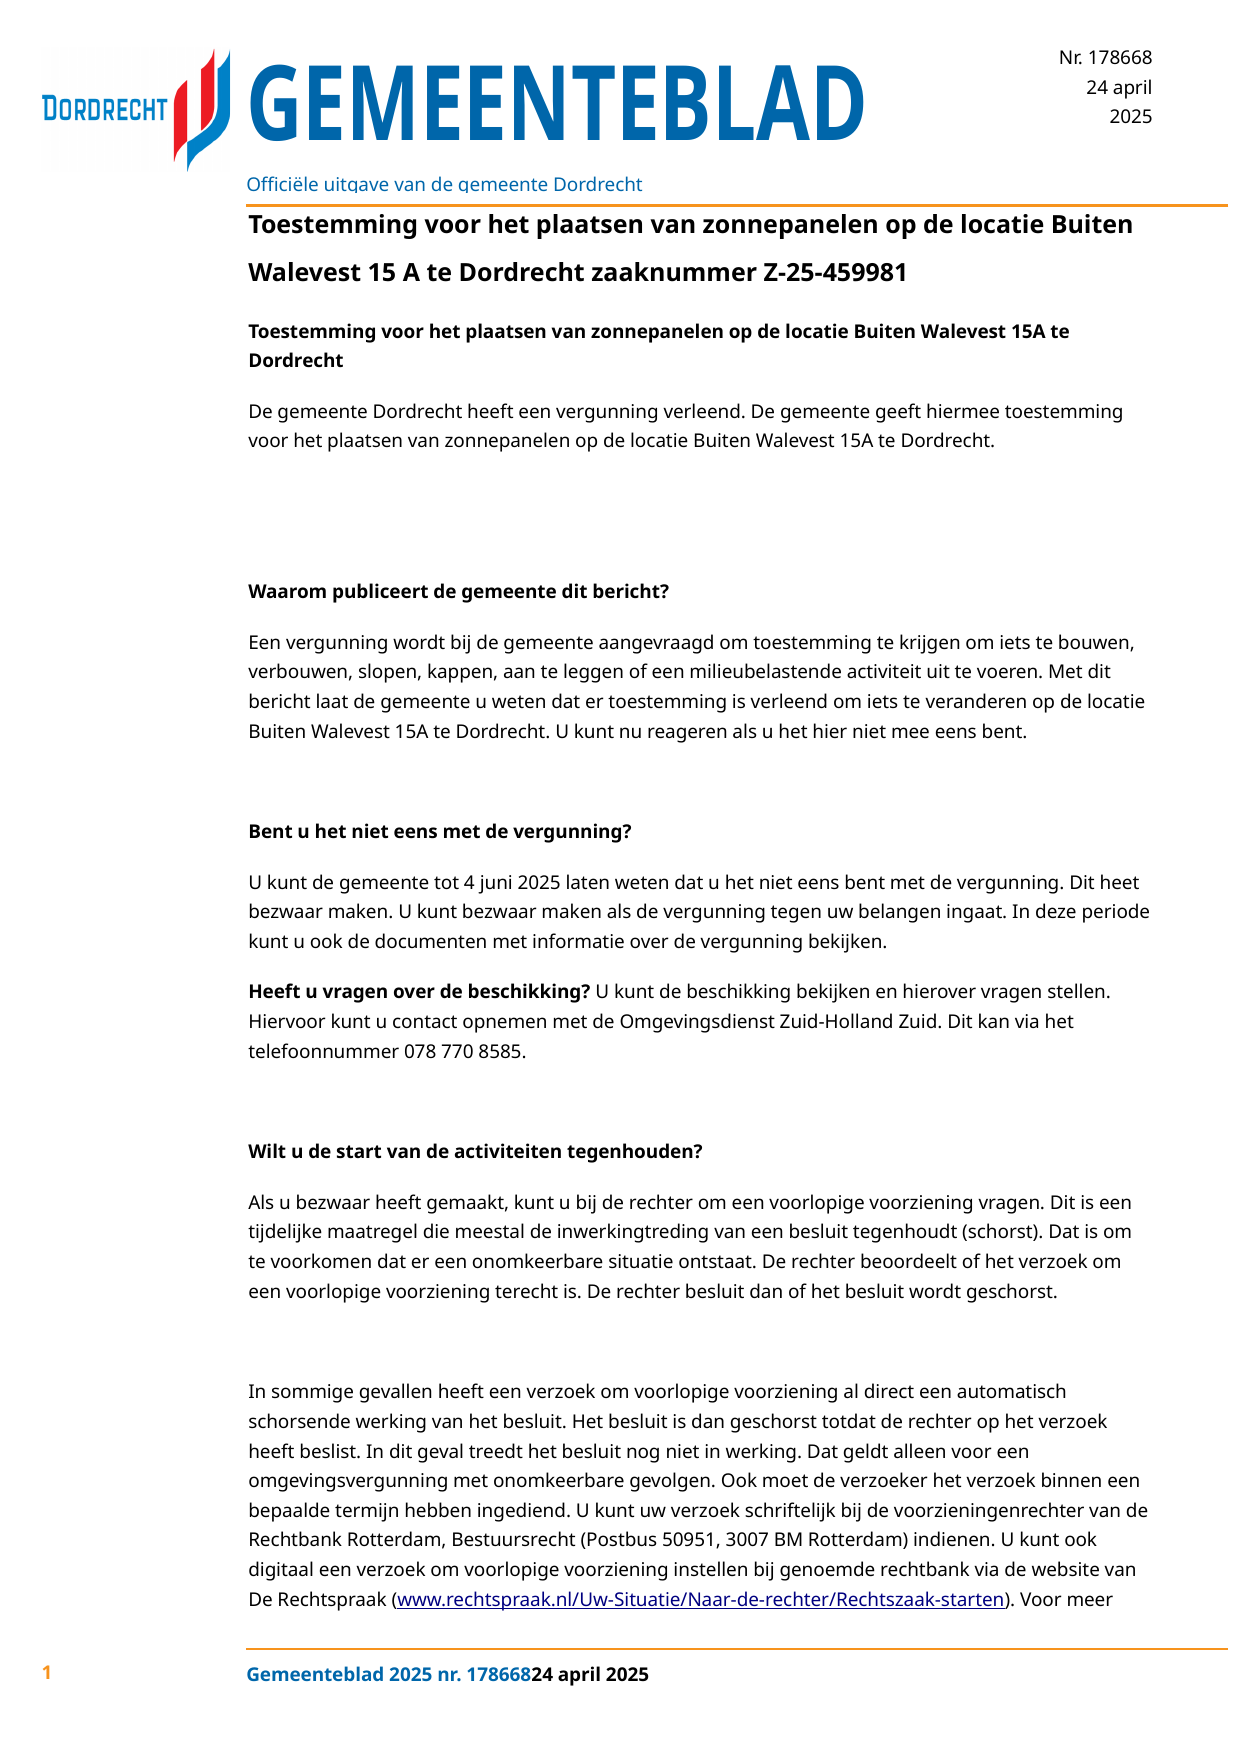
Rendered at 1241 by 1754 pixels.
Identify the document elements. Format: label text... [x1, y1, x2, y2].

text Waarom publiceert de gemeente dit bericht? [248, 579, 1152, 604]
text Toestemming voor het plaatsen van zonnepanelen op de locatie Buiten Walevest 15 A te Dordrecht zaaknummer Z-25-459981 [248, 207, 1152, 288]
text De gemeente Dordrecht heeft een vergunning verleend. De gemeente geeft hiermee toestemming voor het plaatsen van zonnepanelen op de locatie Buiten Walevest 15A te Dordrecht. [248, 398, 1152, 453]
text U kunt de gemeente tot 4 juni 2025 laten weten dat u het niet eens bent met de vergunning. Dit heet bezwaar maken. U kunt bezwaar maken als de vergunning tegen uw belangen ingaat. In deze periode kunt u ook de documenten met informatie over de vergunning bekijken. [248, 869, 1152, 954]
text Bent u het niet eens met de vergunning? [248, 819, 1152, 844]
text Heeft u vragen over de beschikking? U kunt de beschikking bekijken en hierover vragen stellen. Hiervoor kunt u contact opnemen met de Omgevingsdienst Zuid-Holland Zuid. Dit kan via het telefoonnummer 078 770 8585. [248, 979, 1152, 1064]
text In sommige gevallen heeft een verzoek om voorlopige voorziening al direct een automatisch schorsende werking van het besluit. Het besluit is dan geschorst totdat de rechter op het verzoek heeft beslist. In dit geval treedt het besluit nog niet in werking. Dat geldt alleen voor een omgevingsvergunning met onomkeerbare gevolgen. Ook moet de verzoeker het verzoek binnen een bepaalde termijn hebben ingediend. U kunt uw verzoek schriftelijk bij de voorzieningenrechter van de Rechtbank Rotterdam, Bestuursrecht (Postbus 50951, 3007 BM Rotterdam) indienen. U kunt ook digitaal een verzoek om voorlopige voorziening instellen bij genoemde rechtbank via de website van De Rechtspraak (www.rechtspraak.nl/Uw-Situatie/Naar-de-rechter/Rechtszaak-starten). Voor meer [248, 1379, 1152, 1612]
text Toestemming voor het plaatsen van zonnepanelen op de locatie Buiten Walevest 15A te Dordrecht [248, 318, 1152, 373]
picture [41, 47, 231, 172]
text Wilt u de start van de activiteiten tegenhouden? [248, 1139, 1152, 1164]
text Een vergunning wordt bij de gemeente aangevraagd om toestemming te krijgen om iets te bouwen, verbouwen, slopen, kappen, aan te leggen of een milieubelastende activiteit uit te voeren. Met dit bericht laat de gemeente u weten dat er toestemming is verleend om iets te veranderen op de locatie Buiten Walevest 15A te Dordrecht. U kunt nu reageren als u het hier niet mee eens bent. [248, 629, 1152, 744]
text Als u bezwaar heeft gemaakt, kunt u bij de rechter om een voorlopige voorziening vragen. Dit is een tijdelijke maatregel die meestal de inwerkingtreding van een besluit tegenhoudt (schorst). Dat is om te voorkomen dat er een onomkeerbare situatie ontstaat. De rechter beoordeelt of het verzoek om een voorlopige voorziening terecht is. De rechter besluit dan of het besluit wordt geschorst. [248, 1189, 1152, 1304]
